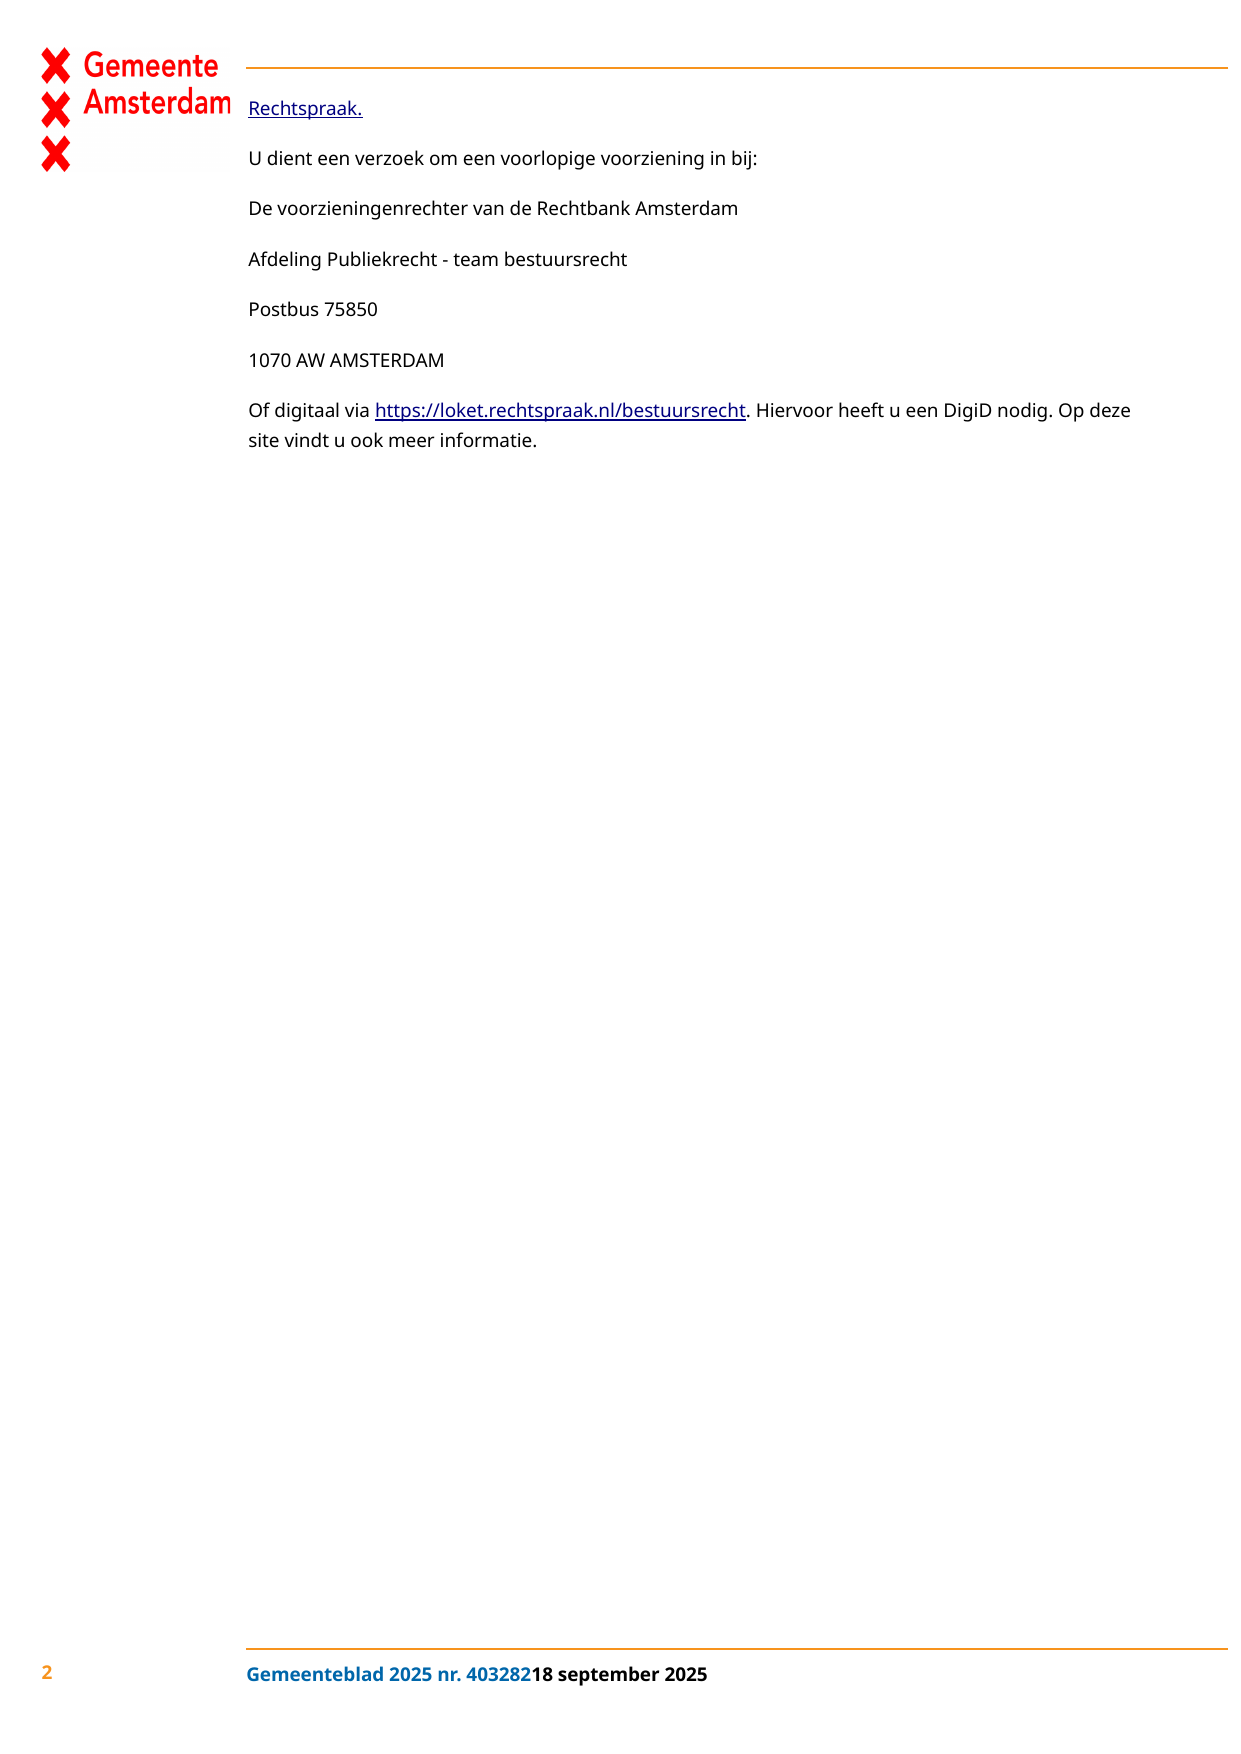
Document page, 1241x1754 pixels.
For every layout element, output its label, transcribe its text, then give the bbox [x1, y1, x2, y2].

text De voorzieningenrechter van de Rechtbank Amsterdam [248, 196, 1152, 221]
picture [41, 47, 231, 172]
text Rechtspraak. [248, 95, 1152, 121]
text 1070 AW AMSTERDAM [248, 347, 1152, 373]
text U dient een verzoek om een voorlopige voorziening in bij: [248, 145, 1152, 171]
text Postbus 75850 [248, 296, 1152, 322]
text Of digitaal via https://loket.rechtspraak.nl/bestuursrecht. Hiervoor heeft u een DigiD nodig. Op deze site vindt u ook meer informatie. [248, 397, 1152, 453]
text Afdeling Publiekrecht - team bestuursrecht [248, 246, 1152, 272]
